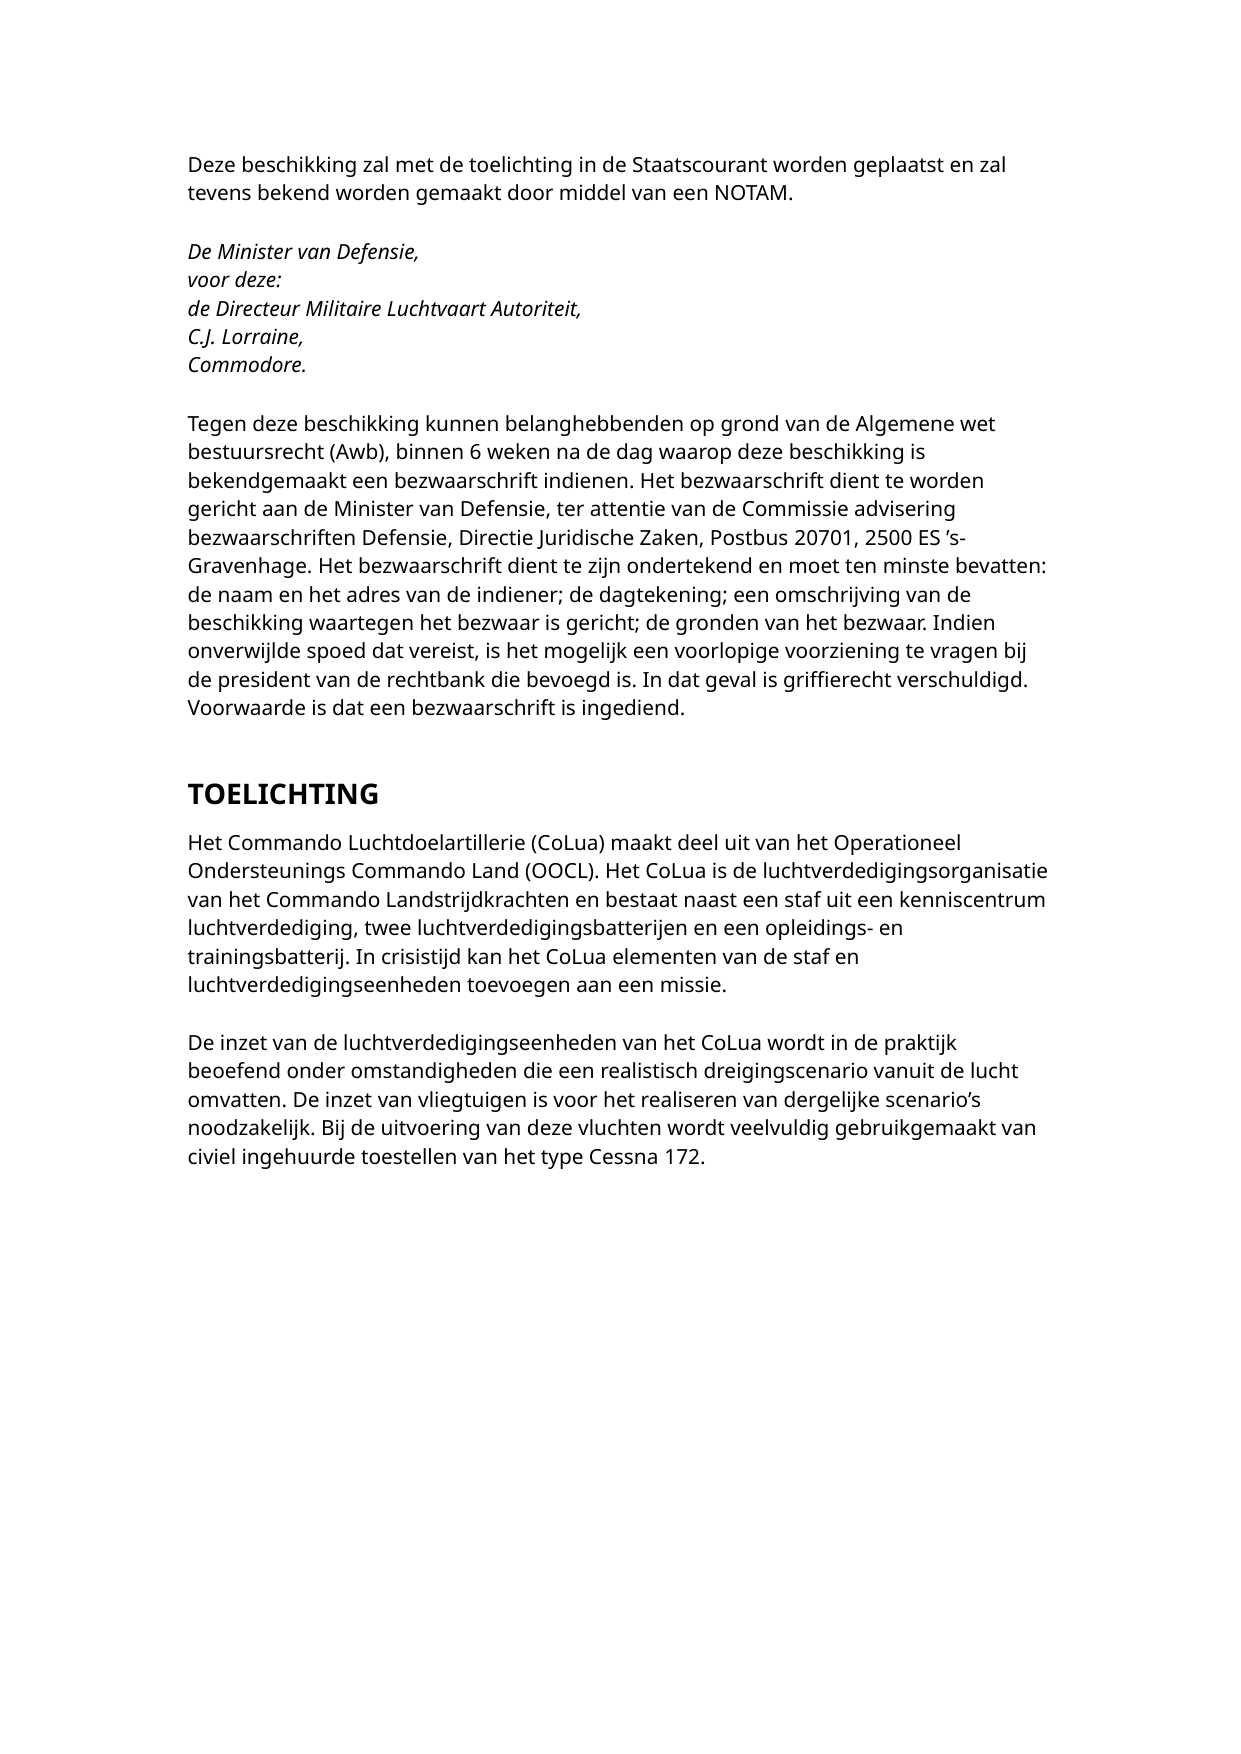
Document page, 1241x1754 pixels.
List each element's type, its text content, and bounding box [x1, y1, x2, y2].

text De inzet van de luchtverdedigingseenheden van het CoLua wordt in de praktijk beoefend onder omstandigheden die een realistisch dreigingscenario vanuit de lucht omvatten. De inzet van vliegtuigen is voor het realiseren van dergelijke scenario’s noodzakelijk. Bij de uitvoering van deze vluchten wordt veelvuldig gebruikgemaakt van civiel ingehuurde toestellen van het type Cessna 172. [187, 1028, 1053, 1170]
text C.J. Lorraine, [187, 322, 1053, 351]
subtitle TOELICHTING [187, 774, 1053, 813]
text Tegen deze beschikking kunnen belanghebbenden op grond van de Algemene wet bestuursrecht (Awb), binnen 6 weken na de dag waarop deze beschikking is bekendgemaakt een bezwaarschrift indienen. Het bezwaarschrift dient te worden gericht aan de Minister van Defensie, ter attentie van de Commissie advisering bezwaarschriften Defensie, Directie Juridische Zaken, Postbus 20701, 2500 ES ’s-Gravenhage. Het bezwaarschrift dient te zijn ondertekend en moet ten minste bevatten: de naam en het adres van de indiener; de dagtekening; een omschrijving van de beschikking waartegen het bezwaar is gericht; de gronden van het bezwaar. Indien onverwijlde spoed dat vereist, is het mogelijk een voorlopige voorziening te vragen bij de president van de rechtbank die bevoegd is. In dat geval is griffierecht verschuldigd. Voorwaarde is dat een bezwaarschrift is ingediend. [187, 409, 1053, 722]
text de Directeur Militaire Luchtvaart Autoriteit, [187, 294, 1053, 322]
text Het Commando Luchtdoelartillerie (CoLua) maakt deel uit van het Operationeel Ondersteunings Commando Land (OOCL). Het CoLua is de luchtverdedigingsorganisatie van het Commando Landstrijdkrachten en bestaat naast een staf uit een kenniscentrum luchtverdediging, twee luchtverdedigingsbatterijen en een opleidings- en trainingsbatterij. In crisistijd kan het CoLua elementen van de staf en luchtverdedigingseenheden toevoegen aan een missie. [187, 828, 1053, 999]
text De Minister van Defensie, [187, 237, 1053, 265]
text voor deze: [187, 265, 1053, 294]
text Commodore. [187, 351, 1053, 379]
text Deze beschikking zal met de toelichting in de Staatscourant worden geplaatst en zal tevens bekend worden gemaakt door middel van een NOTAM. [187, 150, 1053, 207]
